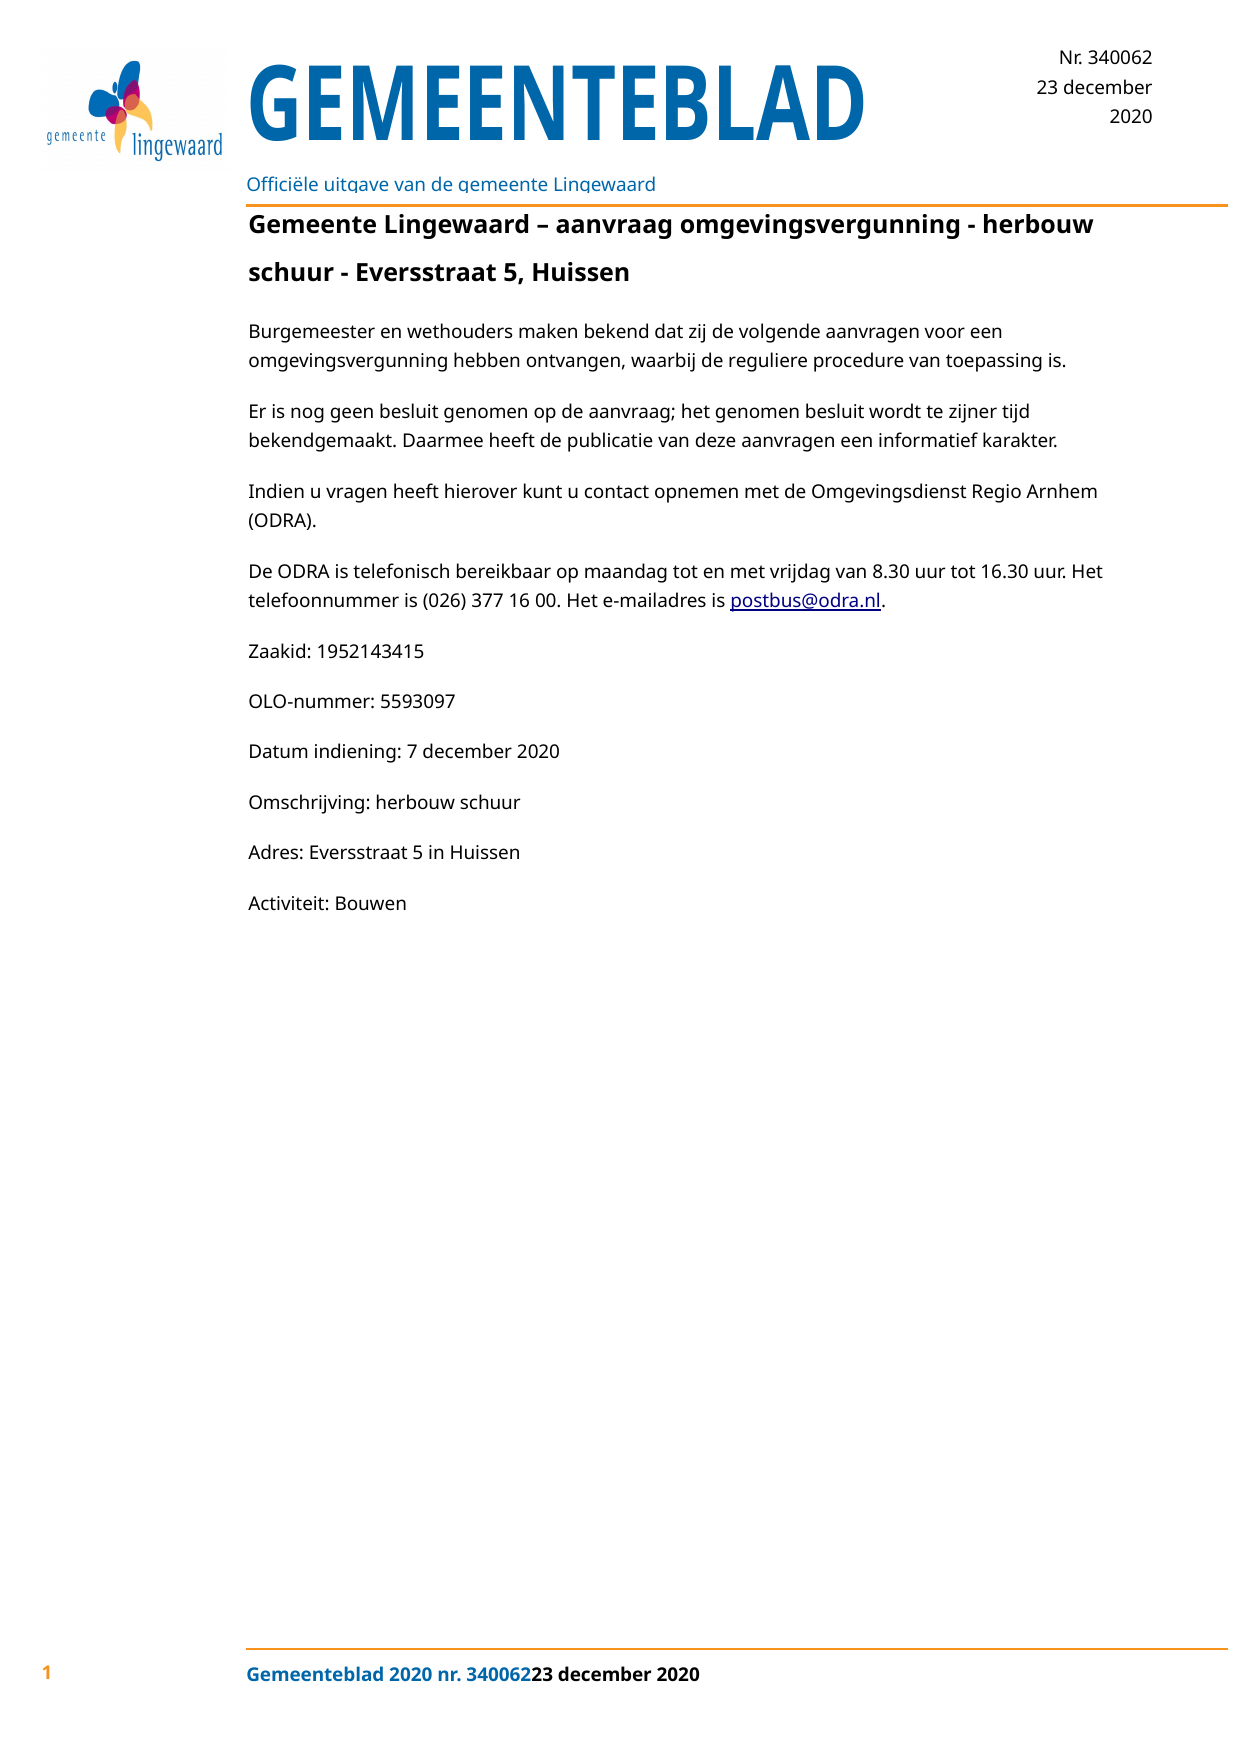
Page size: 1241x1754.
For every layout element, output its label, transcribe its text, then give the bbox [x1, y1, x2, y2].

text Er is nog geen besluit genomen op de aanvraag; het genomen besluit wordt te zijner tijd bekendgemaakt. Daarmee heeft de publicatie van deze aanvragen een informatief karakter. [248, 398, 1152, 453]
text Indien u vragen heeft hierover kunt u contact opnemen met de Omgevingsdienst Regio Arnhem (ODRA). [248, 478, 1152, 533]
text Adres: Eversstraat 5 in Huissen [248, 839, 1152, 865]
text Zaakid: 1952143415 [248, 638, 1152, 664]
text Datum indiening: 7 december 2020 [248, 739, 1152, 764]
text Omschrijving: herbouw schuur [248, 789, 1152, 815]
text Gemeente Lingewaard – aanvraag omgevingsvergunning - herbouw schuur - Eversstraat 5, Huissen [248, 207, 1152, 288]
text De ODRA is telefonisch bereikbaar op maandag tot en met vrijdag van 8.30 uur tot 16.30 uur. Het telefoonnummer is (026) 377 16 00. Het e-mailadres is postbus@odra.nl. [248, 558, 1152, 613]
text Activiteit: Bouwen [248, 890, 1152, 916]
text OLO-nummer: 5593097 [248, 688, 1152, 714]
picture [41, 47, 231, 172]
text Burgemeester en wethouders maken bekend dat zij de volgende aanvragen voor een omgevingsvergunning hebben ontvangen, waarbij de reguliere procedure van toepassing is. [248, 318, 1152, 373]
